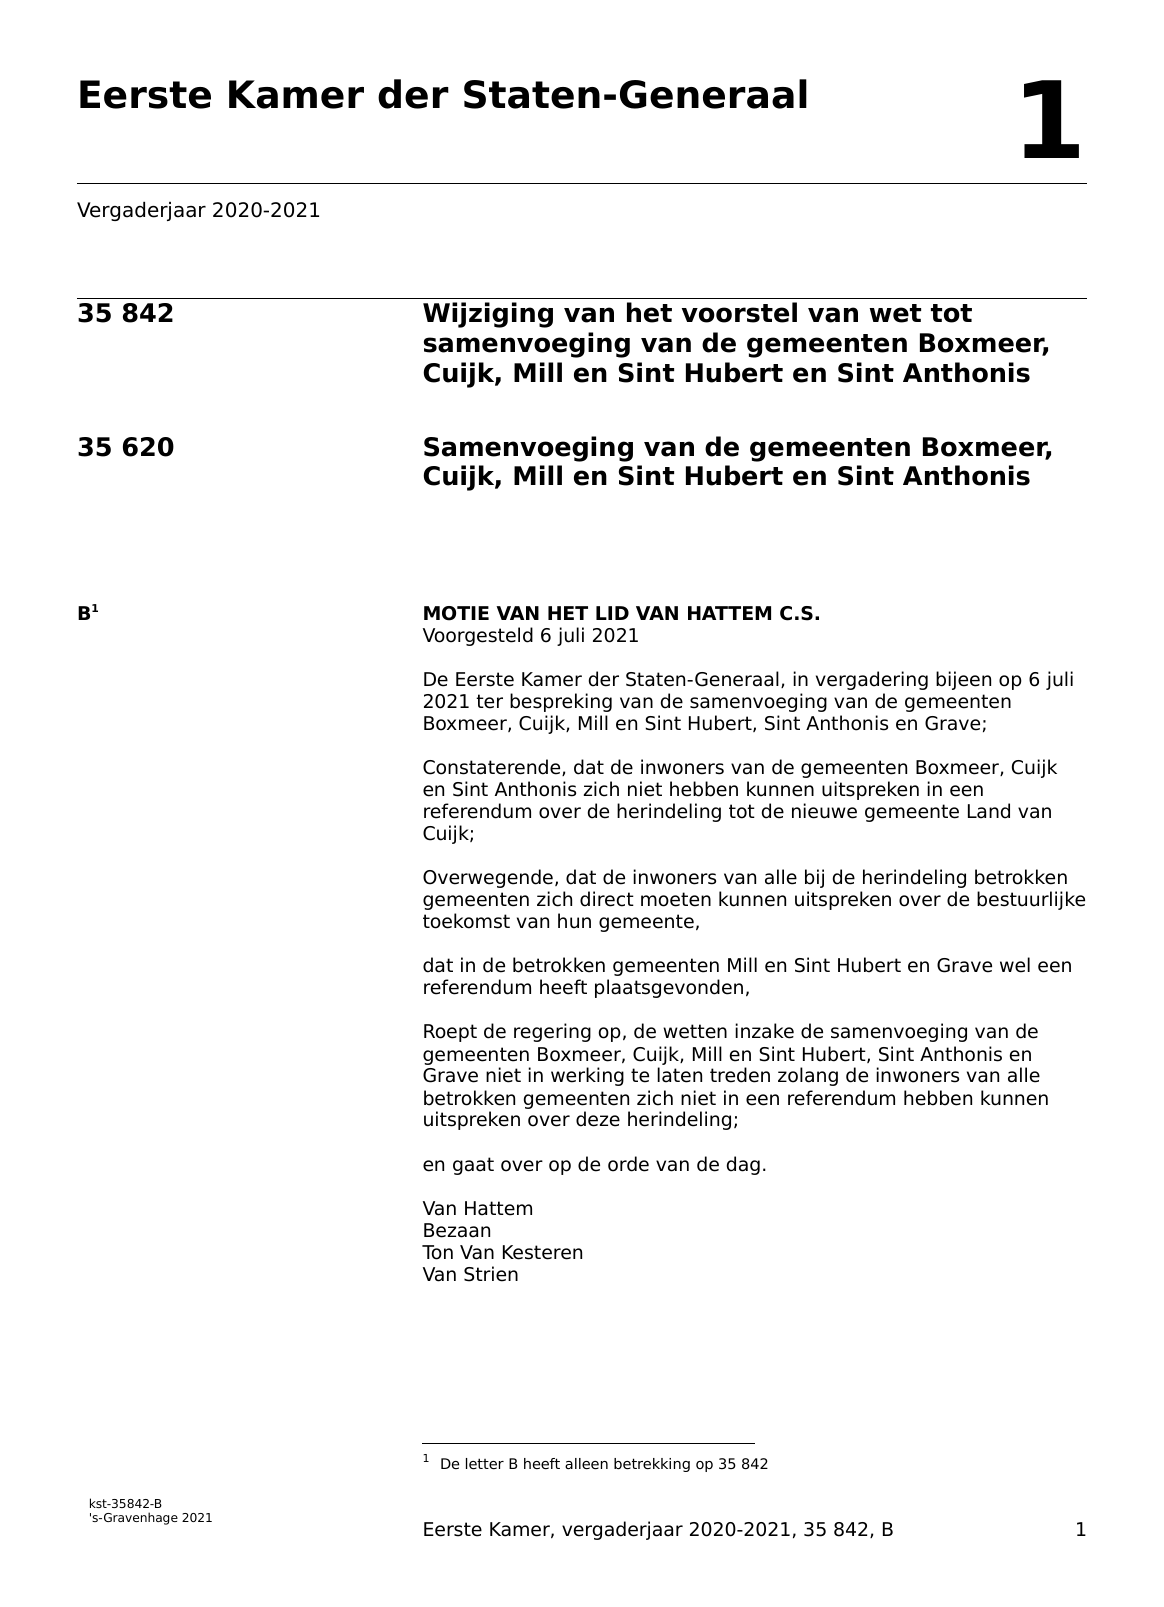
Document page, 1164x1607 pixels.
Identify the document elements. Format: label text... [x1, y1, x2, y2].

subtitle 35 842 Wijziging van het voorstel van wet tot samenvoeging van de gemeenten Boxmeer, Cuijk, Mill en Sint Hubert en Sint Anthonis [77, 299, 1087, 388]
text Voorgesteld 6 juli 2021 [422, 625, 1087, 647]
text Ton Van Kesteren [422, 1242, 1087, 1264]
text en gaat over op de orde van de dag. [422, 1153, 1087, 1176]
subtitle B MOTIE VAN HET LID VAN HATTEM C.S. [77, 603, 1087, 625]
text Van Hattem [422, 1198, 1087, 1220]
text 's-Gravenhage 2021 [88, 1511, 323, 1525]
text dat in de betrokken gemeenten Mill en Sint Hubert en Grave wel een referendum heeft plaatsgevonden, [422, 955, 1087, 999]
text Overwegende, dat de inwoners van alle bij de herindeling betrokken gemeenten zich direct moeten kunnen uitspreken over de bestuurlijke toekomst van hun gemeente, [422, 867, 1087, 933]
text Van Strien [422, 1264, 1087, 1286]
text Roept de regering op, de wetten inzake de samenvoeging van de gemeenten Boxmeer, Cuijk, Mill en Sint Hubert, Sint Anthonis en Grave niet in werking te laten treden zolang de inwoners van alle betrokken gemeenten zich niet in een referendum hebben kunnen uitspreken over deze herindeling; [422, 1021, 1087, 1131]
table_header 1 [886, 59, 1087, 183]
text De Eerste Kamer der Staten-Generaal, in vergadering bijeen op 6 juli 2021 ter bespreking van de samenvoeging van de gemeenten Boxmeer, Cuijk, Mill en Sint Hubert, Sint Anthonis en Grave; [422, 669, 1087, 735]
table_cell Vergaderjaar 2020-2021 [77, 184, 1087, 298]
table_header Eerste Kamer der Staten-Generaal [77, 59, 886, 183]
subtitle 35 620 Samenvoeging van de gemeenten Boxmeer, Cuijk, Mill en Sint Hubert en Sint Anthonis [77, 432, 1087, 492]
text De letter B heeft alleen betrekking op 35 842 [422, 1452, 1087, 1474]
text Constaterende, dat de inwoners van de gemeenten Boxmeer, Cuijk en Sint Anthonis zich niet hebben kunnen uitspreken in een referendum over de herindeling tot de nieuwe gemeente Land van Cuijk; [422, 757, 1087, 845]
text kst-35842-B [88, 1497, 323, 1511]
text Bezaan [422, 1220, 1087, 1242]
